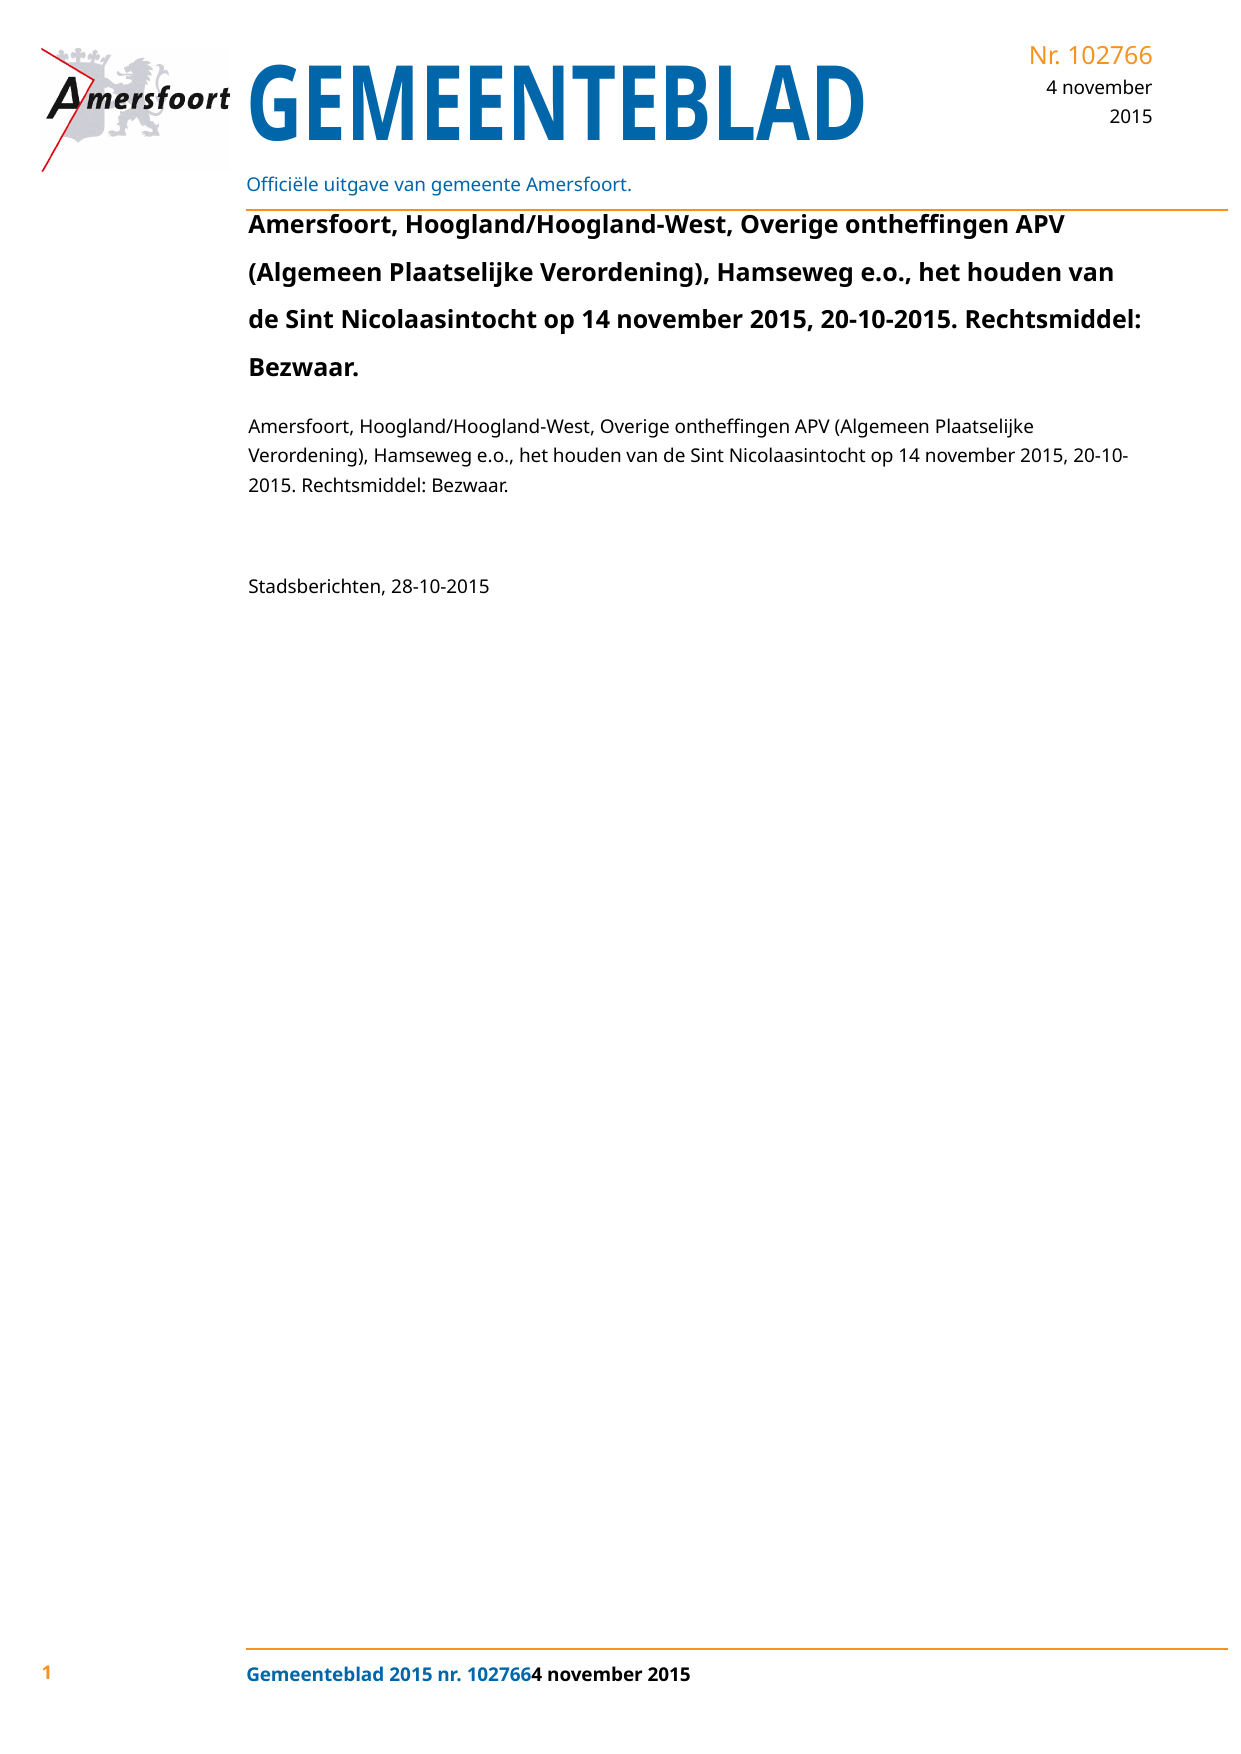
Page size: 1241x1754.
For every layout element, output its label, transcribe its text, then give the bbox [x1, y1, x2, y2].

text Stadsberichten, 28-10-2015 [248, 573, 1152, 599]
text Amersfoort, Hoogland/Hoogland-West, Overige ontheffingen APV (Algemeen Plaatselijke Verordening), Hamseweg e.o., het houden van de Sint Nicolaasintocht op 14 november 2015, 20-10-2015. Rechtsmiddel: Bezwaar. [248, 413, 1152, 498]
picture [41, 47, 231, 172]
text Amersfoort, Hoogland/Hoogland-West, Overige ontheffingen APV (Algemeen Plaatselijke Verordening), Hamseweg e.o., het houden van de Sint Nicolaasintocht op 14 november 2015, 20-10-2015. Rechtsmiddel: Bezwaar. [248, 211, 1152, 384]
